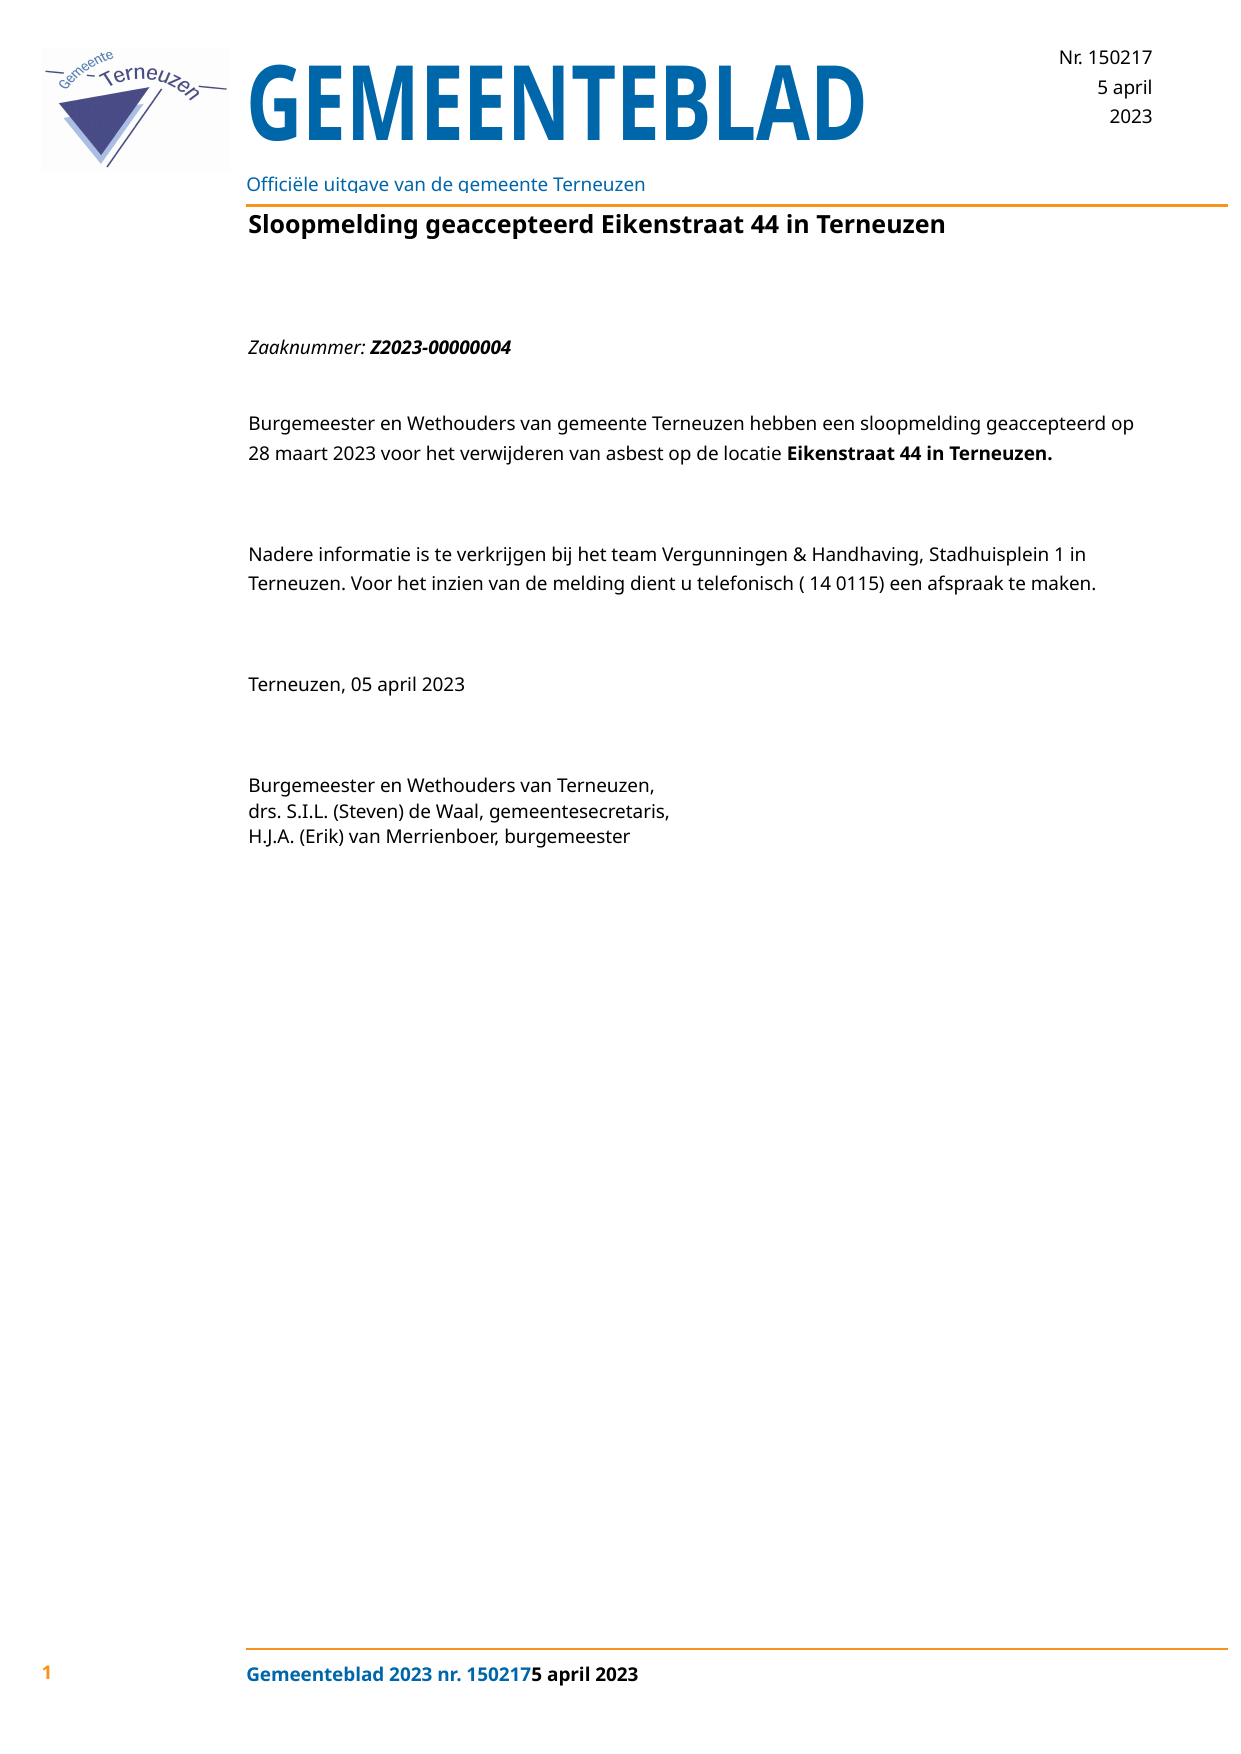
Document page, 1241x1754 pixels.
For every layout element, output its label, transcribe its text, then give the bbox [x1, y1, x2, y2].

text Zaaknummer: Z2023-00000004 [248, 334, 1152, 360]
table_cell [248, 849, 700, 875]
table_cell H.J.A. (Erik) van Merrienboer, burgemeester [248, 824, 1152, 849]
table_cell drs. S.I.L. (Steven) de Waal, gemeentesecretaris, [248, 798, 700, 824]
text Burgemeester en Wethouders van gemeente Terneuzen hebben een sloopmelding geaccepteerd op 28 maart 2023 voor het verwijderen van asbest op de locatie Eikenstraat 44 in Terneuzen. [248, 410, 1152, 466]
table_header Burgemeester en Wethouders van Terneuzen, [248, 772, 1152, 798]
table_cell [700, 798, 1152, 824]
picture [41, 47, 231, 172]
text Sloopmelding geaccepteerd Eikenstraat 44 in Terneuzen [248, 207, 1152, 241]
text Nadere informatie is te verkrijgen bij het team Vergunningen & Handhaving, Stadhuisplein 1 in Terneuzen. Voor het inzien van de melding dient u telefonisch ( 14 0115) een afspraak te maken. [248, 541, 1152, 596]
table_cell [700, 849, 1152, 875]
text Terneuzen, 05 april 2023 [248, 671, 1152, 697]
